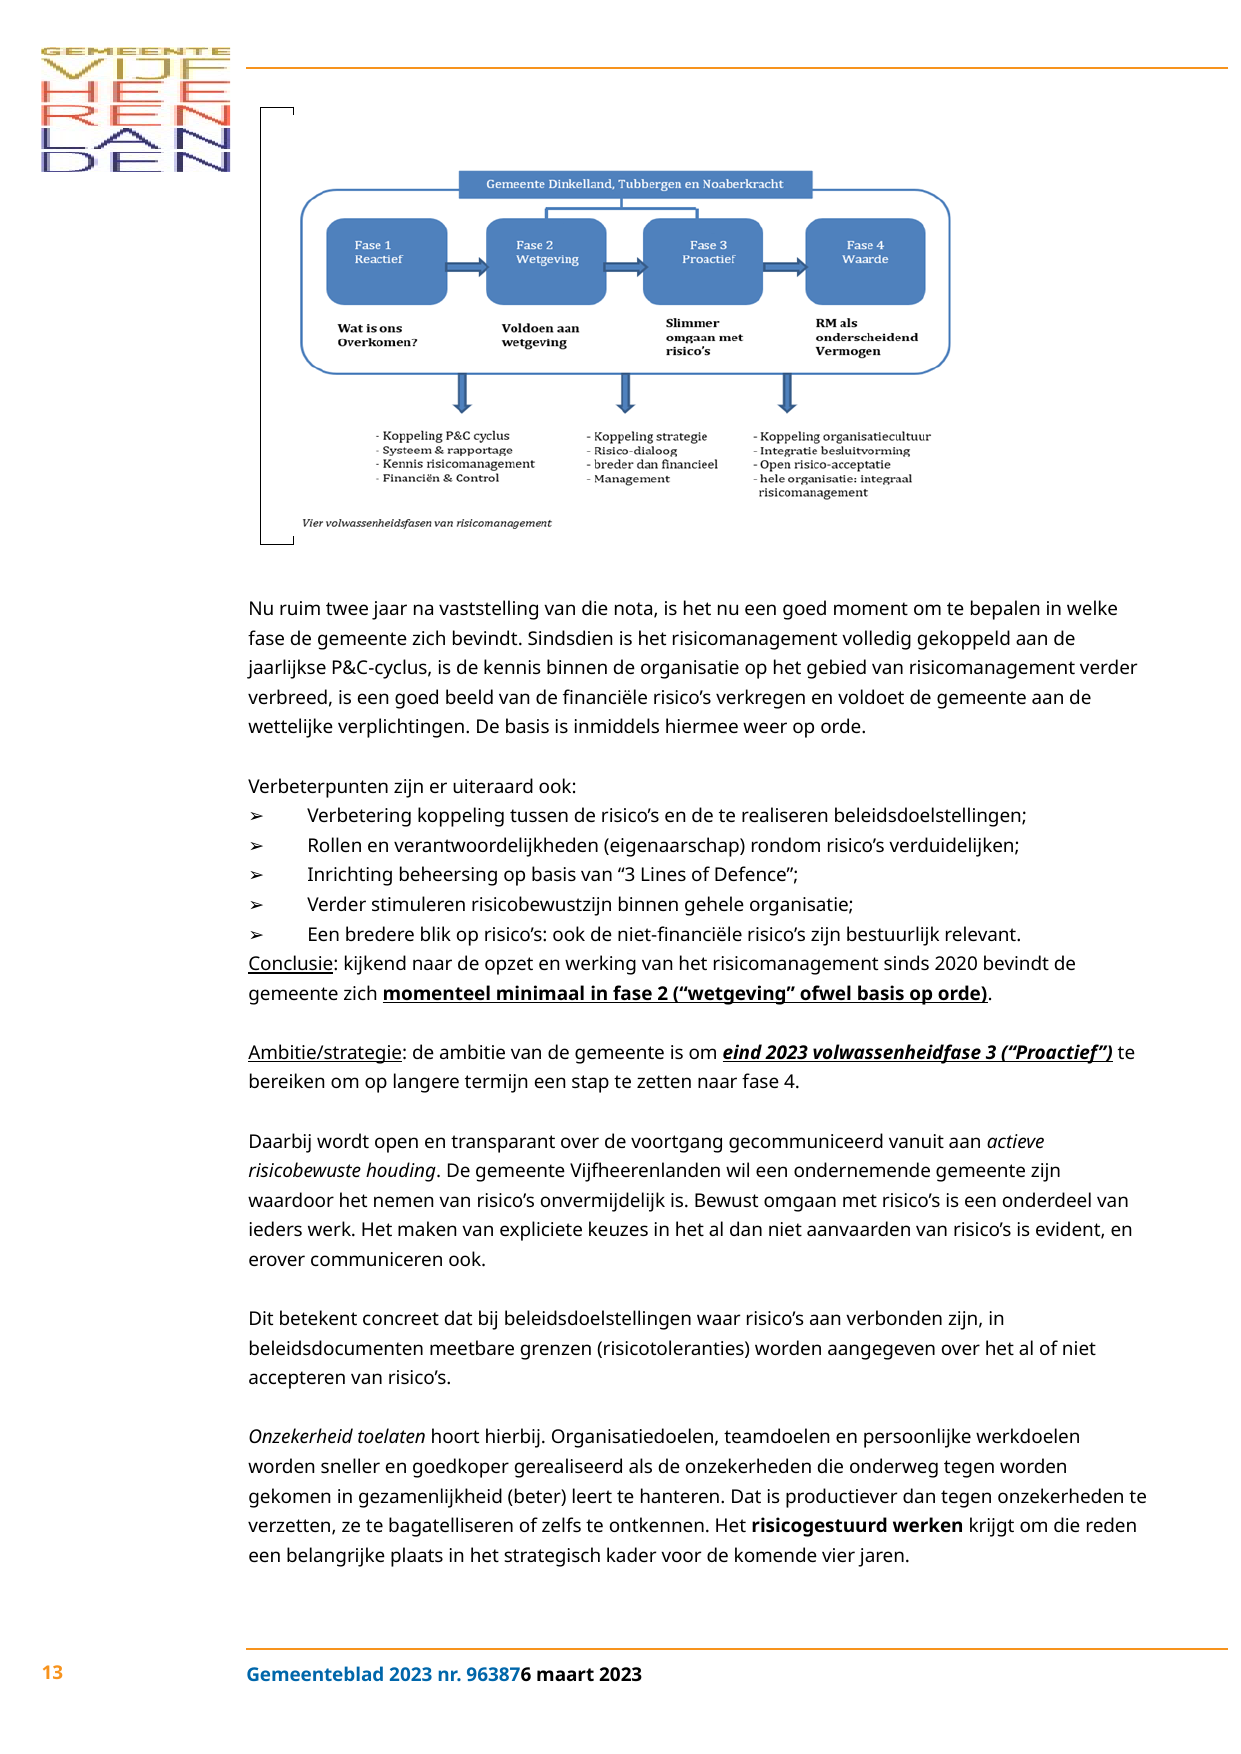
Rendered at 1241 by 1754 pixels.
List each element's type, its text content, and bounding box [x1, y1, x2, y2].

picture [268, 115, 978, 536]
text Nu ruim twee jaar na vaststelling van die nota, is het nu een goed moment om te bepalen in welke fase de gemeente zich bevindt. Sindsdien is het risicomanagement volledig gekoppeld aan de jaarlijkse P&C-cyclus, is de kennis binnen de organisatie op het gebied van risicomanagement verder verbreed, is een goed beeld van de financiële risico’s verkregen en voldoet de gemeente aan de wettelijke verplichtingen. De basis is inmiddels hiermee weer op orde. [248, 595, 1152, 739]
text Conclusie: kijkend naar de opzet en werking van het risicomanagement sinds 2020 bevindt de gemeente zich momenteel minimaal in fase 2 (“wetgeving” ofwel basis op orde). [248, 950, 1152, 1006]
text Dit betekent concreet dat bij beleidsdoelstellingen waar risico’s aan verbonden zijn, in beleidsdocumenten meetbare grenzen (risicotoleranties) worden aangegeven over het al of niet accepteren van risico’s. [248, 1305, 1152, 1390]
list Verbetering koppeling tussen de risico’s en de te realiseren beleidsdoelstellingen; [248, 802, 1152, 828]
list Verder stimuleren risicobewustzijn binnen gehele organisatie; [248, 891, 1152, 917]
text Verbeterpunten zijn er uiteraard ook: [248, 773, 1152, 799]
list Een bredere blik op risico’s: ook de niet-financiële risico’s zijn bestuurlijk relevant. [248, 921, 1152, 947]
text Ambitie/strategie: de ambitie van de gemeente is om eind 2023 volwassenheidfase 3 (“Proactief”) te bereiken om op langere termijn een stap te zetten naar fase 4. [248, 1039, 1152, 1094]
list Inrichting beheersing op basis van “3 Lines of Defence”; [248, 862, 1152, 887]
picture [41, 47, 231, 172]
text Onzekerheid toelaten hoort hierbij. Organisatiedoelen, teamdoelen en persoonlijke werkdoelen worden sneller en goedkoper gerealiseerd als de onzekerheden die onderweg tegen worden gekomen in gezamenlijkheid (beter) leert te hanteren. Dat is productiever dan tegen onzekerheden te verzetten, ze te bagatelliseren of zelfs te ontkennen. Het risicogestuurd werken krijgt om die reden een belangrijke plaats in het strategisch kader voor de komende vier jaren. [248, 1424, 1152, 1568]
list Rollen en verantwoordelijkheden (eigenaarschap) rondom risico’s verduidelijken; [248, 832, 1152, 858]
text Daarbij wordt open en transparant over de voortgang gecommuniceerd vanuit aan actieve risicobewuste houding. De gemeente Vijfheerenlanden wil een ondernemende gemeente zijn waardoor het nemen van risico’s onvermijdelijk is. Bewust omgaan met risico’s is een onderdeel van ieders werk. Het maken van expliciete keuzes in het al dan niet aanvaarden van risico’s is evident, en erover communiceren ook. [248, 1128, 1152, 1272]
